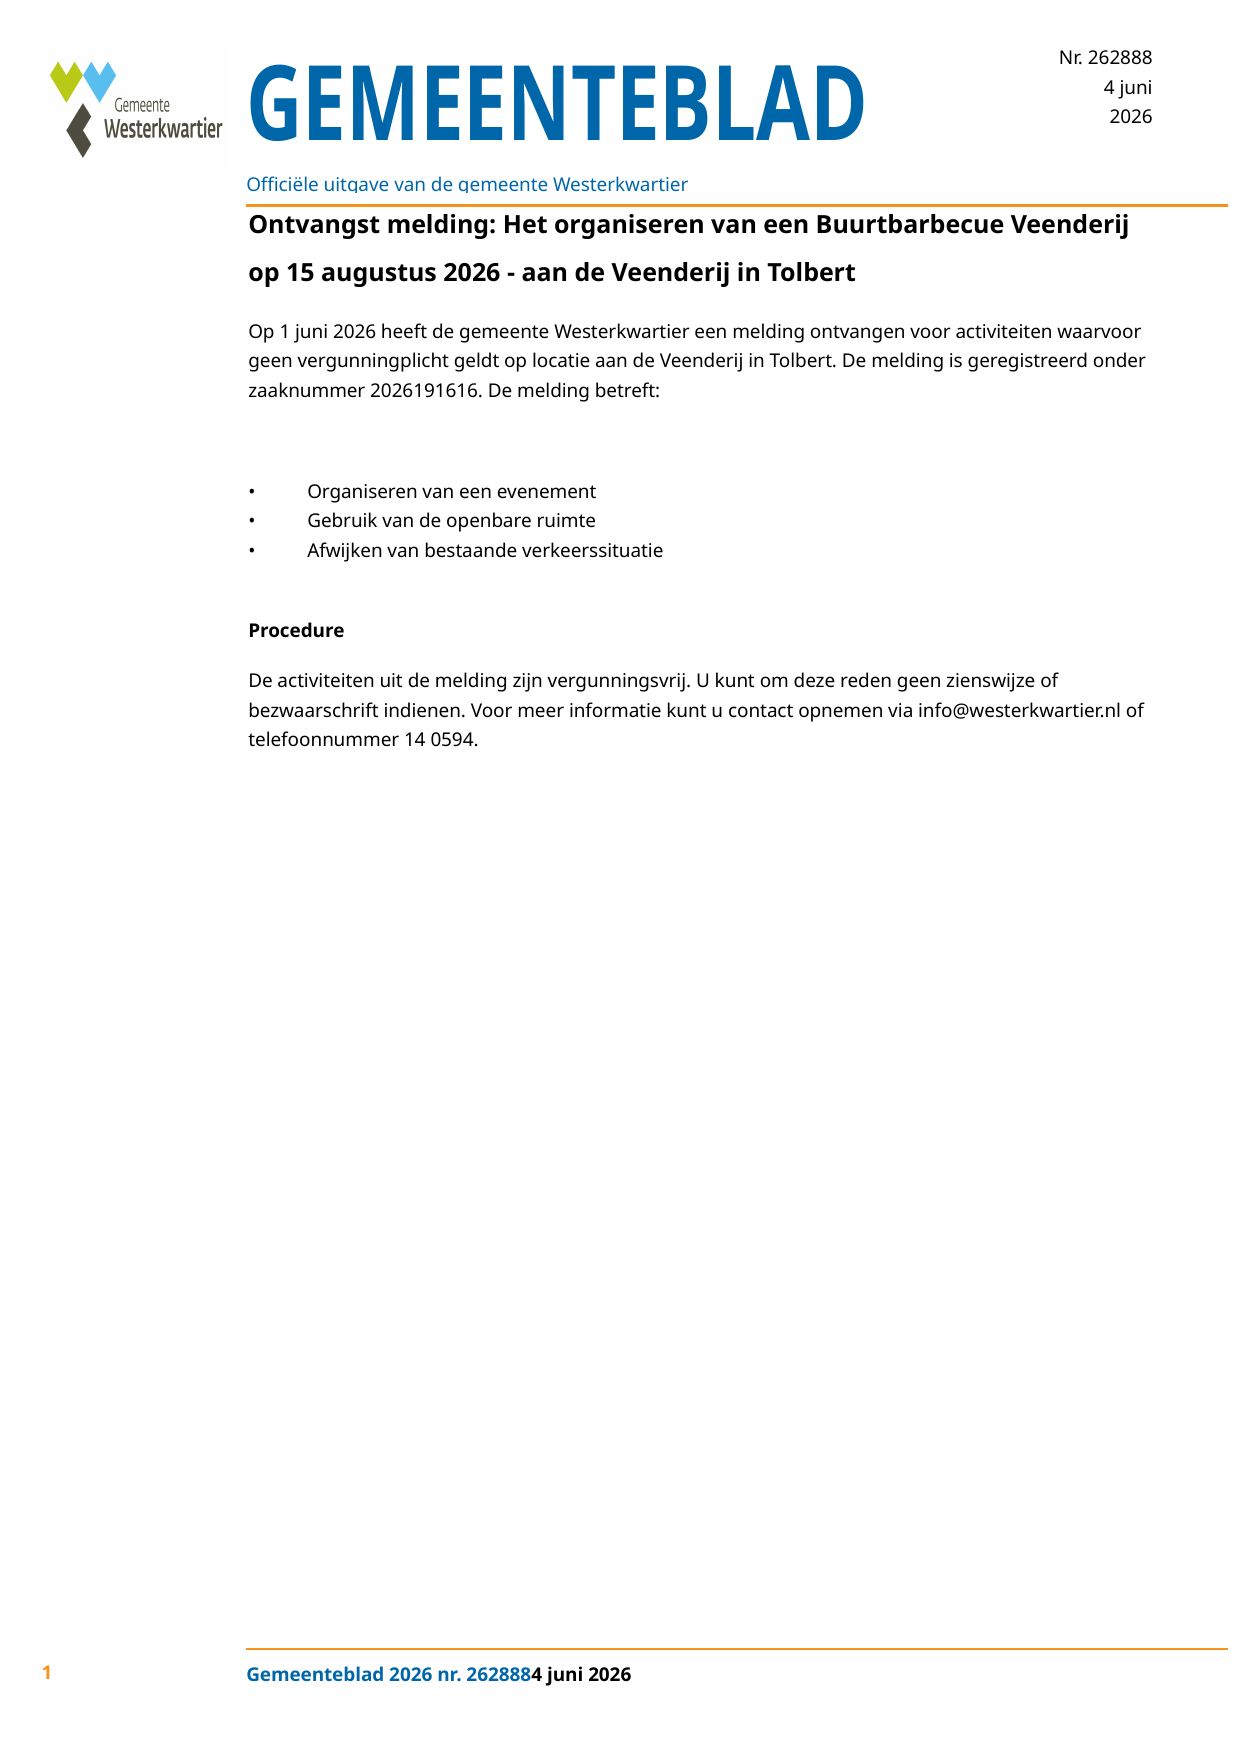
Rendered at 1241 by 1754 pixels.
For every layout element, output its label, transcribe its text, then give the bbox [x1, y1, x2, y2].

text Procedure [248, 617, 1152, 643]
list Afwijken van bestaande verkeerssituatie [248, 537, 1152, 563]
text Ontvangst melding: Het organiseren van een Buurtbarbecue Veenderij op 15 augustus 2026 - aan de Veenderij in Tolbert [248, 207, 1152, 288]
text Op 1 juni 2026 heeft de gemeente Westerkwartier een melding ontvangen voor activiteiten waarvoor geen vergunningplicht geldt op locatie aan de Veenderij in Tolbert. De melding is geregistreerd onder zaaknummer 2026191616. De melding betreft: [248, 318, 1152, 403]
picture [41, 47, 231, 172]
list Gebruik van de openbare ruimte [248, 507, 1152, 533]
list Organiseren van een evenement [248, 478, 1152, 504]
text De activiteiten uit de melding zijn vergunningsvrij. U kunt om deze reden geen zienswijze of bezwaarschrift indienen. Voor meer informatie kunt u contact opnemen via info@westerkwartier.nl of telefoonnummer 14 0594. [248, 667, 1152, 752]
